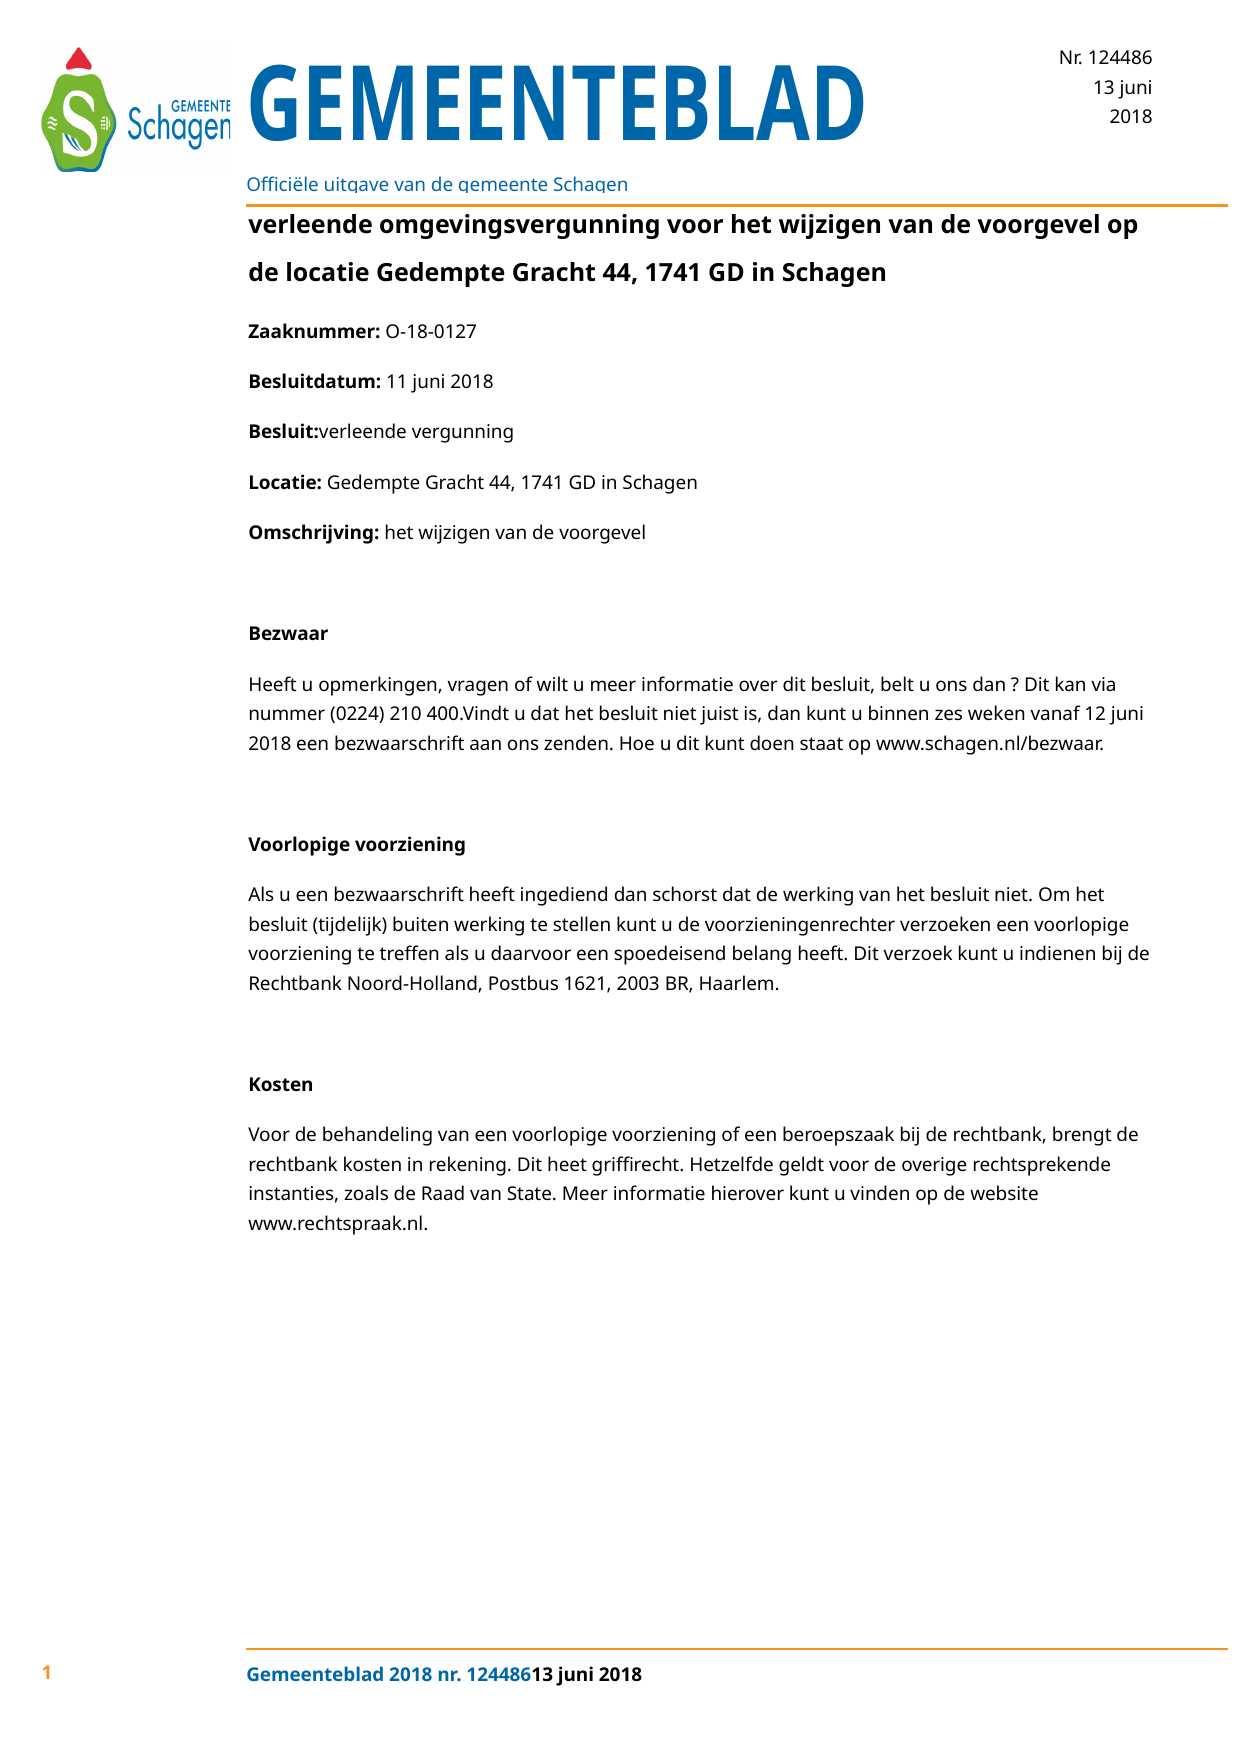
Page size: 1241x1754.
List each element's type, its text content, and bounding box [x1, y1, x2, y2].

text Voorlopige voorziening [248, 831, 1152, 857]
text Heeft u opmerkingen, vragen of wilt u meer informatie over dit besluit, belt u ons dan ? Dit kan via nummer (0224) 210 400.Vindt u dat het besluit niet juist is, dan kunt u binnen zes weken vanaf 12 juni 2018 een bezwaarschrift aan ons zenden. Hoe u dit kunt doen staat op www.schagen.nl/bezwaar. [248, 671, 1152, 756]
text Bezwaar [248, 620, 1152, 646]
text Kosten [248, 1071, 1152, 1097]
picture [41, 47, 231, 172]
text Locatie: Gedempte Gracht 44, 1741 GD in Schagen [248, 469, 1152, 495]
text Omschrijving: het wijzigen van de voorgevel [248, 519, 1152, 545]
text verleende omgevingsvergunning voor het wijzigen van de voorgevel op de locatie Gedempte Gracht 44, 1741 GD in Schagen [248, 207, 1152, 288]
text Besluit:verleende vergunning [248, 419, 1152, 444]
text Als u een bezwaarschrift heeft ingediend dan schorst dat de werking van het besluit niet. Om het besluit (tijdelijk) buiten werking te stellen kunt u de voorzieningenrechter verzoeken een voorlopige voorziening te treffen als u daarvoor een spoedeisend belang heeft. Dit verzoek kunt u indienen bij de Rechtbank Noord-Holland, Postbus 1621, 2003 BR, Haarlem. [248, 881, 1152, 996]
text Besluitdatum: 11 juni 2018 [248, 368, 1152, 394]
text Zaaknummer: O-18-0127 [248, 318, 1152, 344]
text Voor de behandeling van een voorlopige voorziening of een beroepszaak bij de rechtbank, brengt de rechtbank kosten in rekening. Dit heet griffirecht. Hetzelfde geldt voor de overige rechtsprekende instanties, zoals de Raad van State. Meer informatie hierover kunt u vinden op de website www.rechtspraak.nl. [248, 1121, 1152, 1236]
